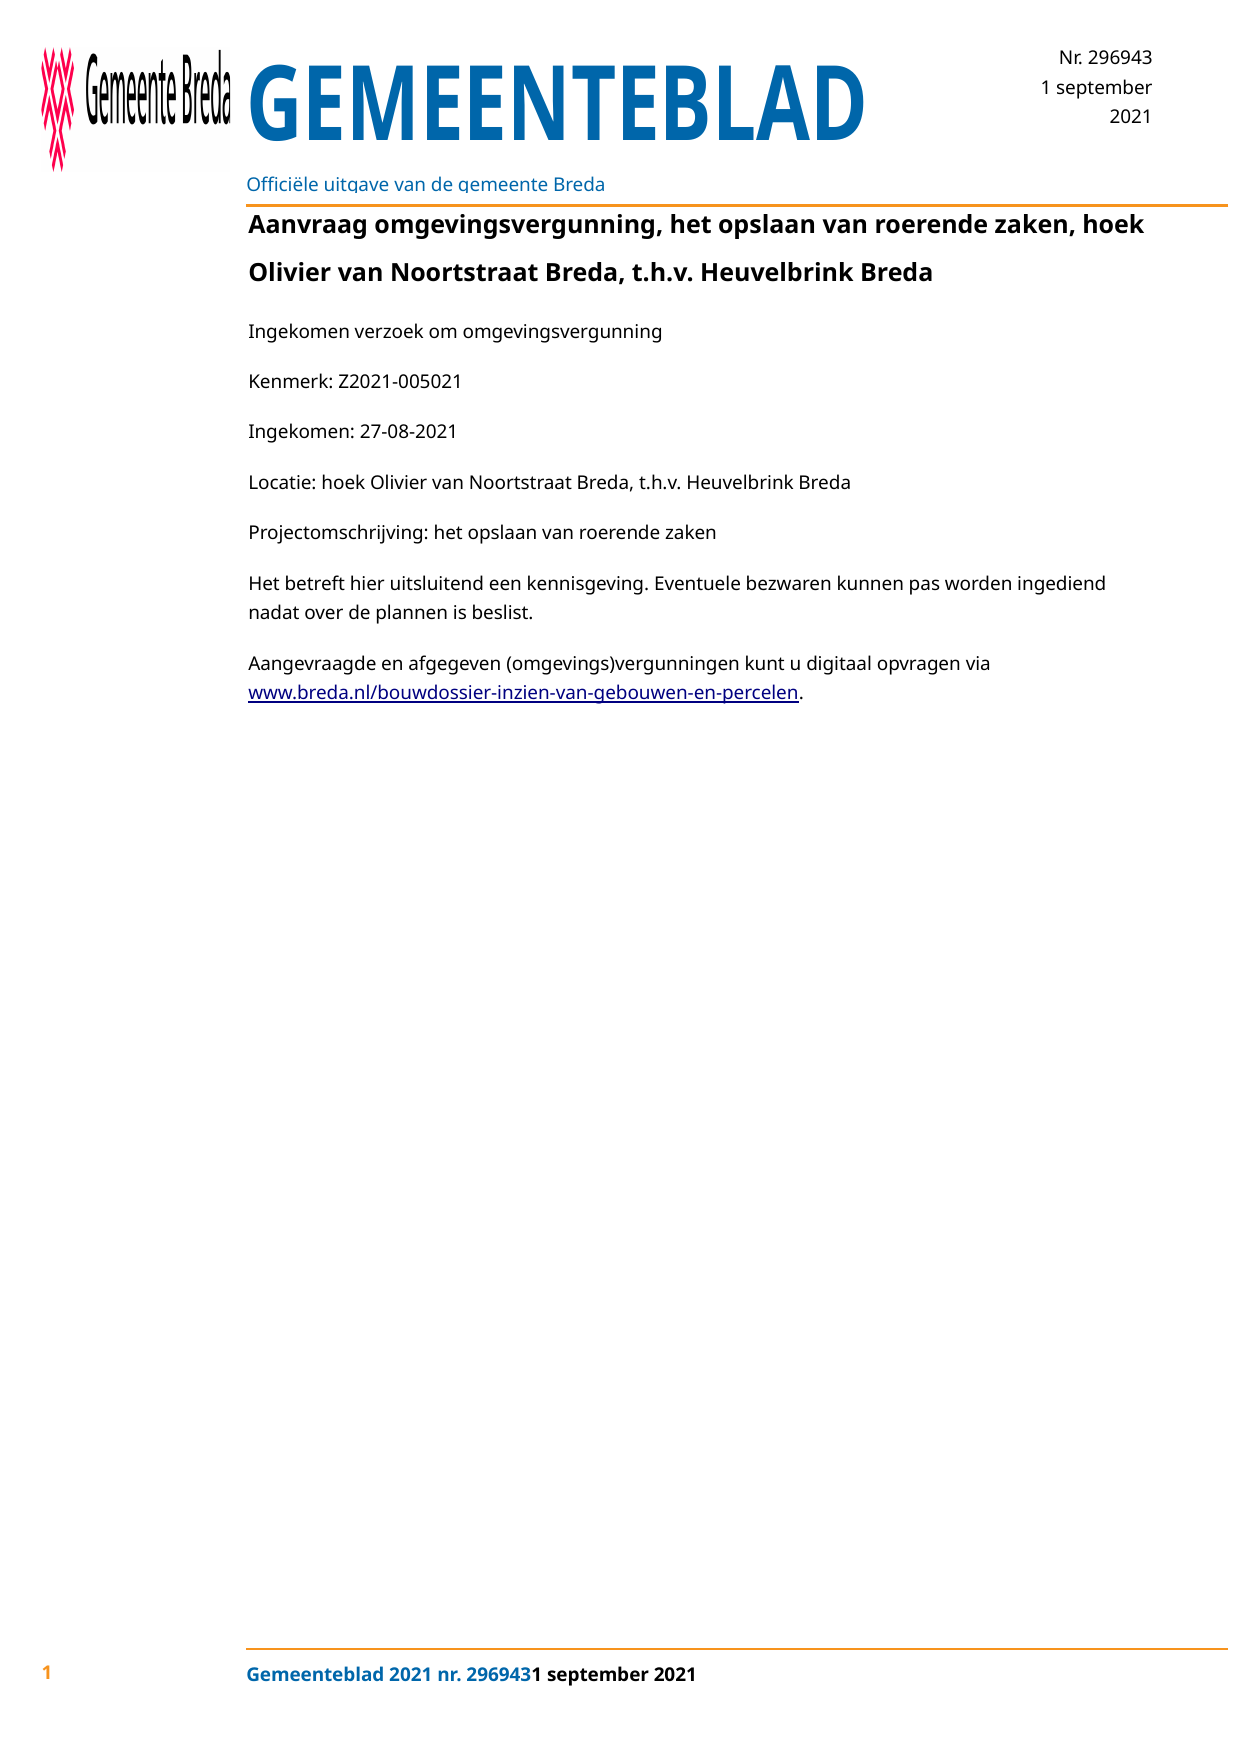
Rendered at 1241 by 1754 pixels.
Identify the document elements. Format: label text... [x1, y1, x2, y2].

text Locatie: hoek Olivier van Noortstraat Breda, t.h.v. Heuvelbrink Breda [248, 469, 1152, 495]
text Aanvraag omgevingsvergunning, het opslaan van roerende zaken, hoek Olivier van Noortstraat Breda, t.h.v. Heuvelbrink Breda [248, 207, 1152, 288]
picture [41, 47, 231, 172]
text Projectomschrijving: het opslaan van roerende zaken [248, 519, 1152, 545]
text Ingekomen: 27-08-2021 [248, 419, 1152, 444]
text Kenmerk: Z2021-005021 [248, 368, 1152, 394]
text Ingekomen verzoek om omgevingsvergunning [248, 318, 1152, 344]
text Aangevraagde en afgegeven (omgevings)vergunningen kunt u digitaal opvragen via www.breda.nl/bouwdossier-inzien-van-gebouwen-en-percelen. [248, 650, 1152, 705]
text Het betreft hier uitsluitend een kennisgeving. Eventuele bezwaren kunnen pas worden ingediend nadat over de plannen is beslist. [248, 570, 1152, 625]
